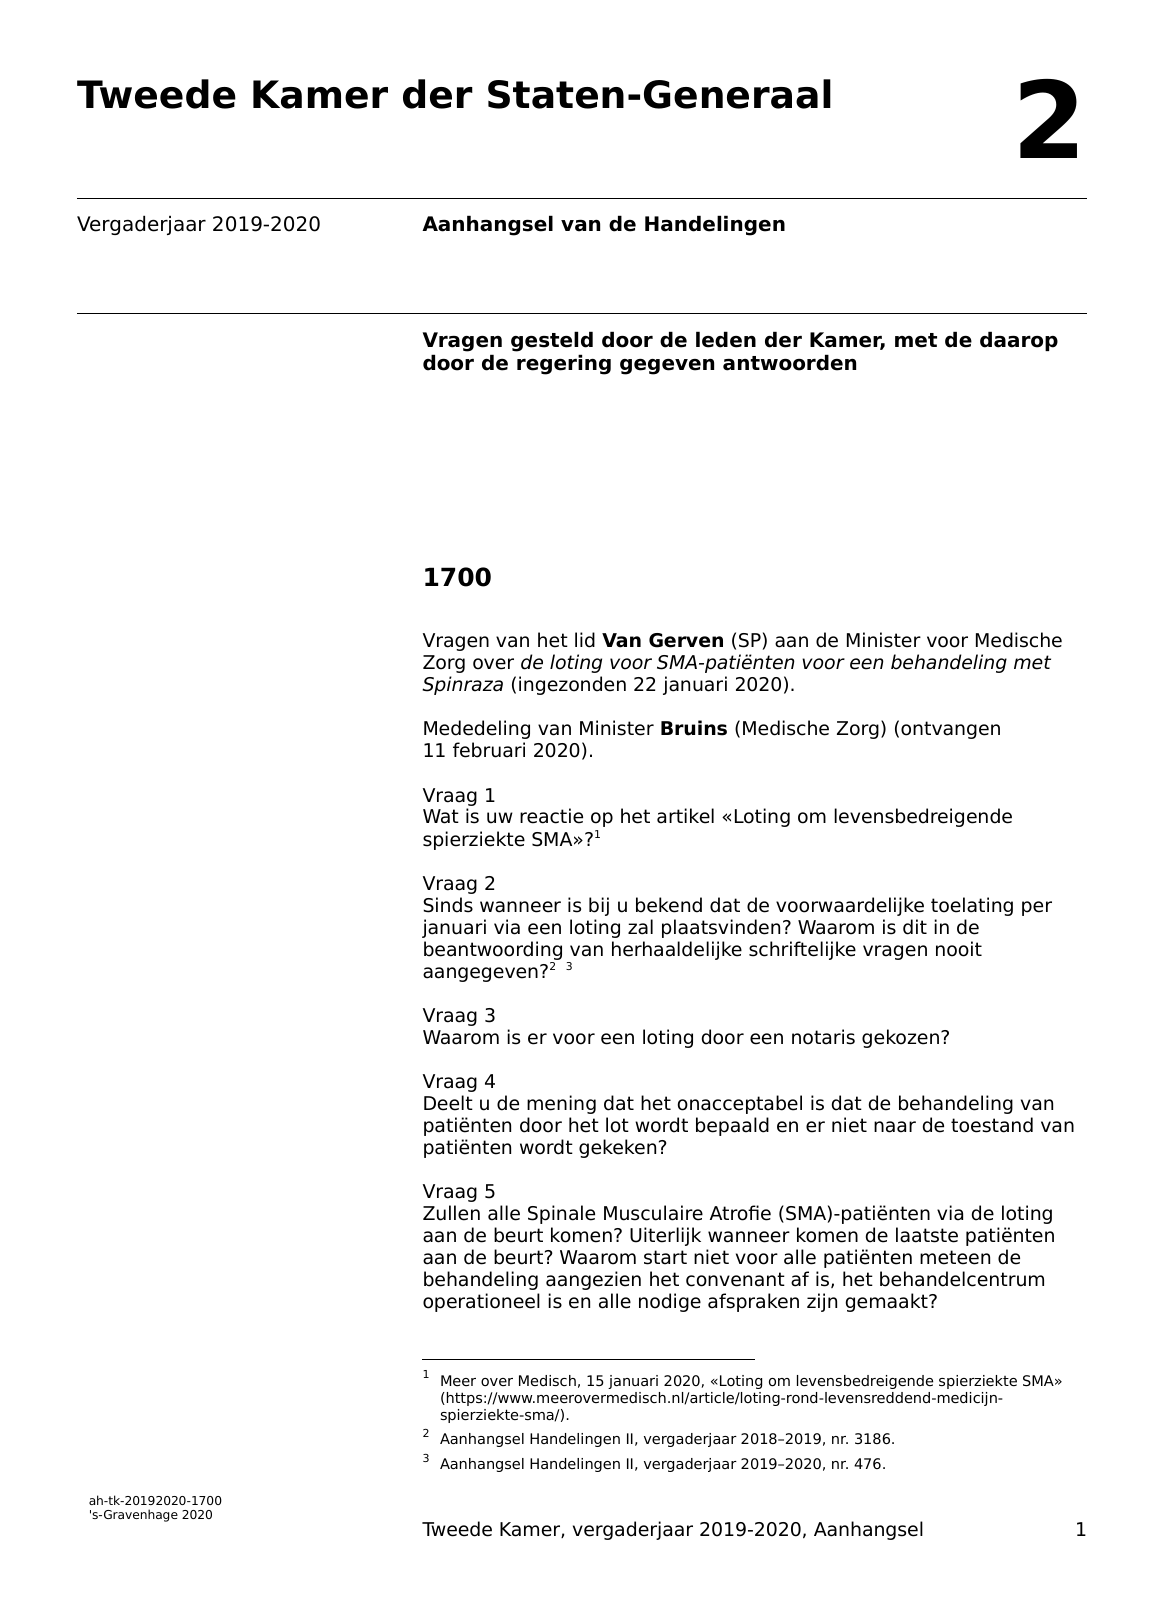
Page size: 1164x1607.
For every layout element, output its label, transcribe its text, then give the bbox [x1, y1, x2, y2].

table_cell Vragen gesteld door de leden der Kamer, met de daarop door de regering gegeven antwoorden [422, 314, 1087, 375]
text Meer over Medisch, 15 januari 2020, «Loting om levensbedreigende spierziekte SMA» (https://www.meerovermedisch.nl/article/loting-rond-levensreddend-medicijn-spierziekte-sma/). [422, 1368, 1087, 1424]
text 's-Gravenhage 2020 [88, 1508, 323, 1522]
text Vragen van het lid Van Gerven (SP) aan de Minister voor Medische Zorg over de loting voor SMA-patiënten voor een behandeling met Spinraza (ingezonden 22 januari 2020). [422, 630, 1087, 696]
text Vraag 1 [422, 784, 1087, 806]
table_cell Vergaderjaar 2019-2020 [77, 199, 422, 313]
text Vraag 4 [422, 1071, 1087, 1093]
text 1700 [422, 563, 1087, 592]
text Vraag 3 [422, 1005, 1087, 1027]
table_header Tweede Kamer der Staten-Generaal [77, 59, 886, 198]
text Mededeling van Minister Bruins (Medische Zorg) (ontvangen 11 februari 2020). [422, 718, 1087, 762]
table_header 2 [886, 59, 1087, 198]
text Wat is uw reactie op het artikel «Loting om levensbedreigende spierziekte SMA»? [422, 806, 1087, 850]
table_cell Aanhangsel van de Handelingen [422, 199, 1087, 313]
text Aanhangsel Handelingen II, vergaderjaar 2018–2019, nr. 3186. [422, 1427, 1087, 1449]
text Sinds wanneer is bij u bekend dat de voorwaardelijke toelating per januari via een loting zal plaatsvinden? Waarom is dit in de beantwoording van herhaaldelijke schriftelijke vragen nooit aangegeven? [422, 894, 1087, 982]
text Waarom is er voor een loting door een notaris gekozen? [422, 1027, 1087, 1049]
text ah-tk-20192020-1700 [88, 1494, 323, 1508]
text Zullen alle Spinale Musculaire Atrofie (SMA)-patiënten via de loting aan de beurt komen? Uiterlijk wanneer komen de laatste patiënten aan de beurt? Waarom start niet voor alle patiënten meteen de behandeling aangezien het convenant af is, het behandelcentrum operationeel is en alle nodige afspraken zijn gemaakt? [422, 1203, 1087, 1313]
text Aanhangsel Handelingen II, vergaderjaar 2019–2020, nr. 476. [422, 1452, 1087, 1474]
text Deelt u de mening dat het onacceptabel is dat de behandeling van patiënten door het lot wordt bepaald en er niet naar de toestand van patiënten wordt gekeken? [422, 1093, 1087, 1159]
text Vraag 2 [422, 873, 1087, 894]
text Vraag 5 [422, 1181, 1087, 1203]
table_cell [77, 314, 422, 375]
